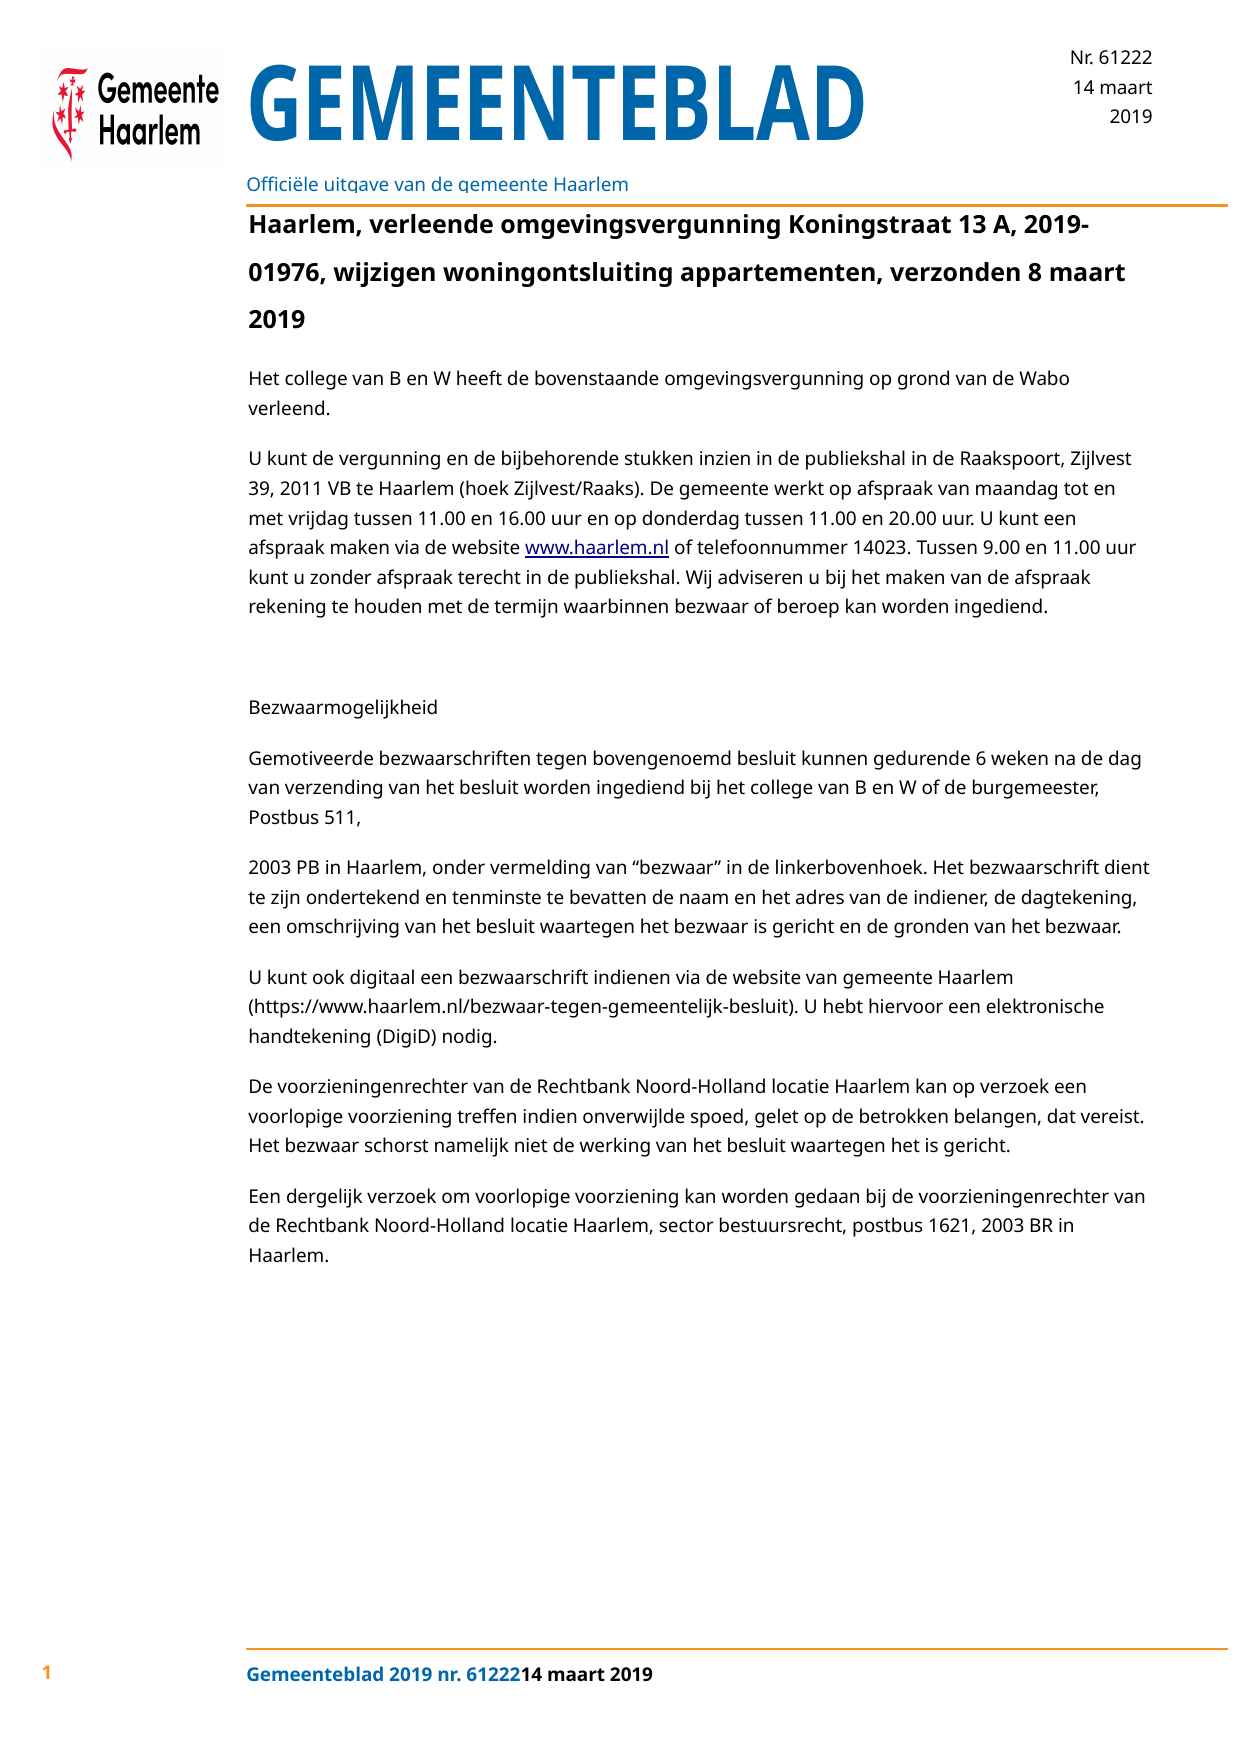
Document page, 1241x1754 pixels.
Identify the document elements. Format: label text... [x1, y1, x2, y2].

picture [41, 47, 231, 172]
text Het college van B en W heeft de bovenstaande omgevingsvergunning op grond van de Wabo verleend. [248, 366, 1152, 421]
text Een dergelijk verzoek om voorlopige voorziening kan worden gedaan bij de voorzieningenrechter van de Rechtbank Noord-Holland locatie Haarlem, sector bestuursrecht, postbus 1621, 2003 BR in Haarlem. [248, 1183, 1152, 1268]
text U kunt de vergunning en de bijbehorende stukken inzien in de publiekshal in de Raakspoort, Zijlvest 39, 2011 VB te Haarlem (hoek Zijlvest/Raaks). De gemeente werkt op afspraak van maandag tot en met vrijdag tussen 11.00 en 16.00 uur en op donderdag tussen 11.00 en 20.00 uur. U kunt een afspraak maken via de website www.haarlem.nl of telefoonnummer 14023. Tussen 9.00 en 11.00 uur kunt u zonder afspraak terecht in de publiekshal. Wij adviseren u bij het maken van de afspraak rekening te houden met de termijn waarbinnen bezwaar of beroep kan worden ingediend. [248, 446, 1152, 619]
text De voorzieningenrechter van de Rechtbank Noord-Holland locatie Haarlem kan op verzoek een voorlopige voorziening treffen indien onverwijlde spoed, gelet op de betrokken belangen, dat vereist. Het bezwaar schorst namelijk niet de werking van het besluit waartegen het is gericht. [248, 1073, 1152, 1158]
text 2003 PB in Haarlem, onder vermelding van “bezwaar” in de linkerbovenhoek. Het bezwaarschrift dient te zijn ondertekend en tenminste te bevatten de naam en het adres van de indiener, de dagtekening, een omschrijving van het besluit waartegen het bezwaar is gericht en de gronden van het bezwaar. [248, 854, 1152, 939]
text Haarlem, verleende omgevingsvergunning Koningstraat 13 A, 2019-01976, wijzigen woningontsluiting appartementen, verzonden 8 maart 2019 [248, 207, 1152, 336]
text U kunt ook digitaal een bezwaarschrift indienen via de website van gemeente Haarlem (https://www.haarlem.nl/bezwaar-tegen-gemeentelijk-besluit). U hebt hiervoor een elektronische handtekening (DigiD) nodig. [248, 964, 1152, 1049]
text Bezwaarmogelijkheid [248, 694, 1152, 720]
text Gemotiveerde bezwaarschriften tegen bovengenoemd besluit kunnen gedurende 6 weken na de dag van verzending van het besluit worden ingediend bij het college van B en W of de burgemeester, Postbus 511, [248, 745, 1152, 829]
